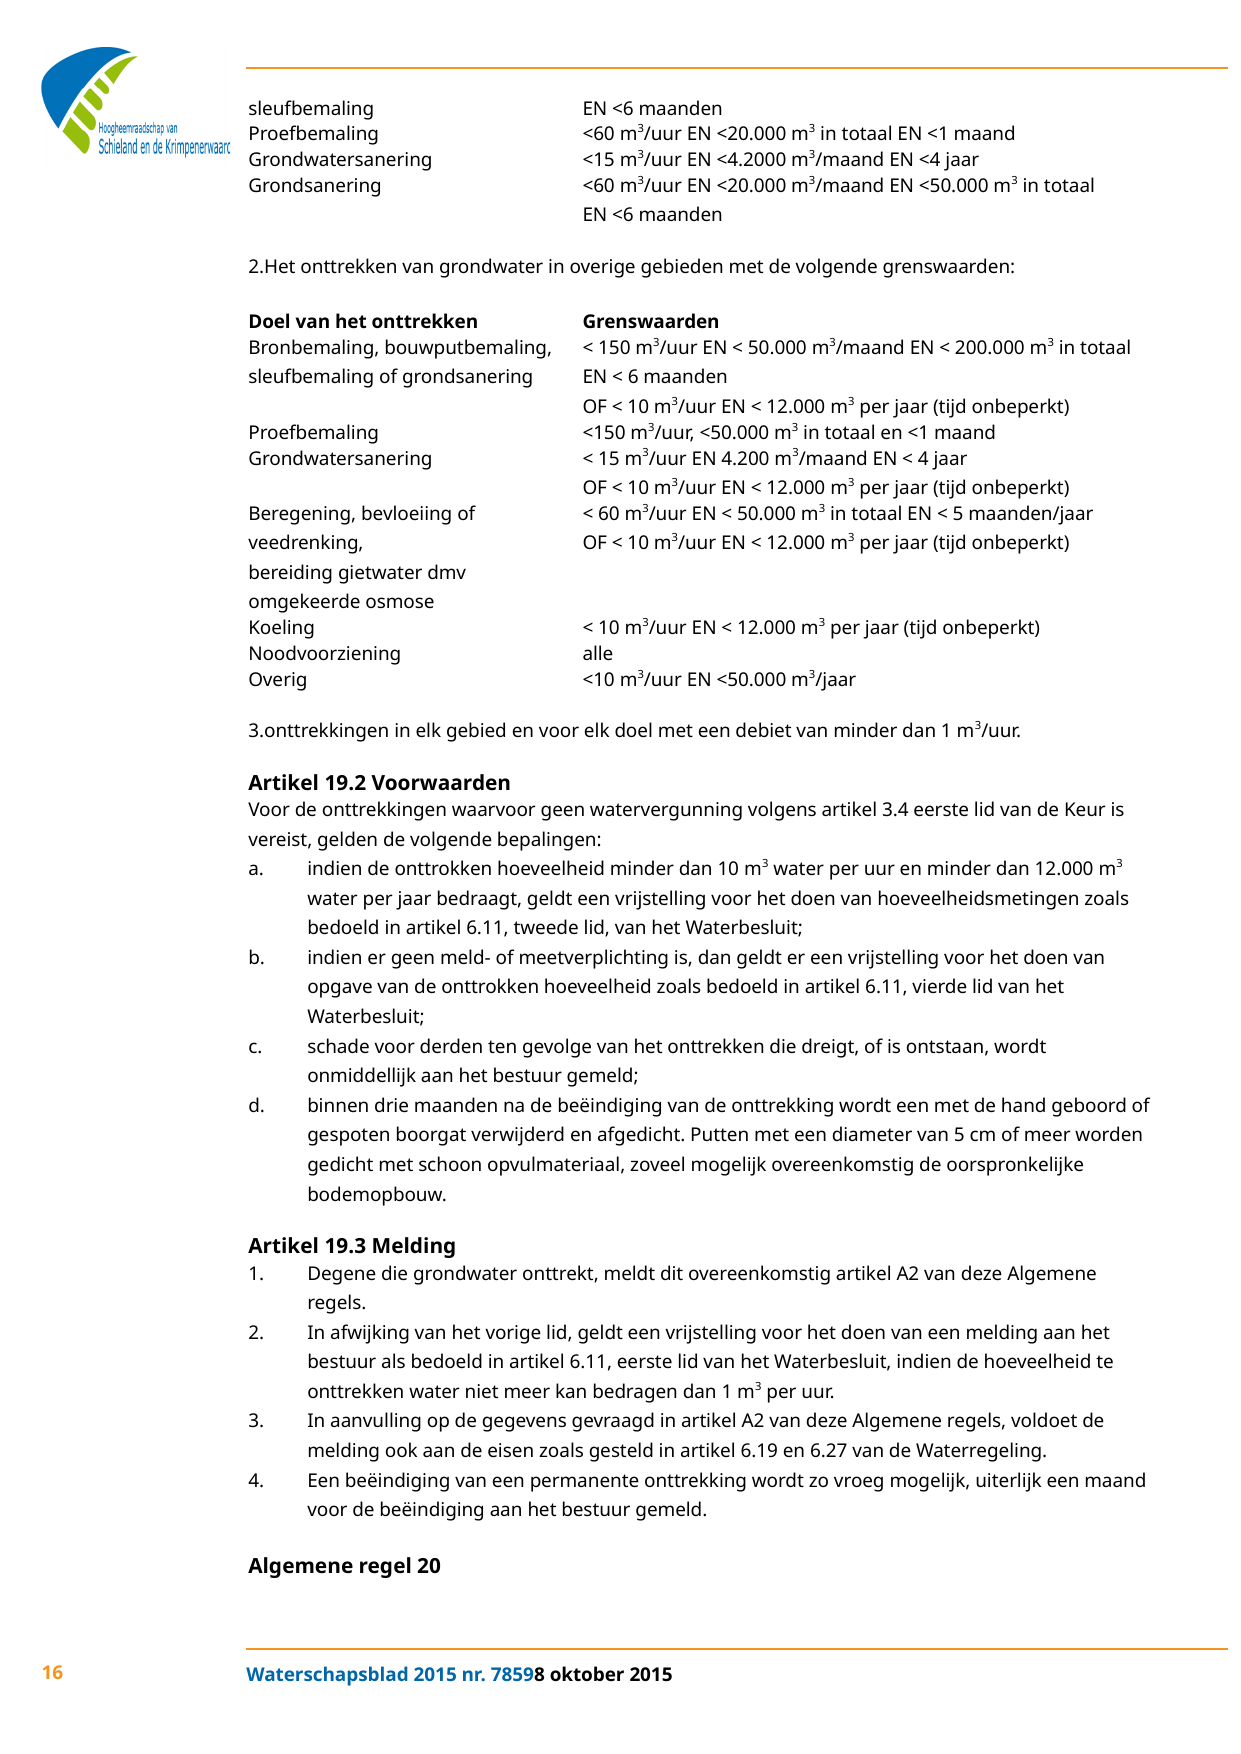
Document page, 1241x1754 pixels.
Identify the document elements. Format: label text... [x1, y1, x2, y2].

table_cell <10 m3/uur EN <50.000 m3/jaar [582, 666, 1152, 692]
table_cell sleufbemaling [248, 95, 582, 121]
table_cell Beregening, bevloeiing of veedrenking, bereiding gietwater dmv omgekeerde osmose [248, 500, 582, 614]
list schade voor derden ten gevolge van het onttrekken die dreigt, of is ontstaan, wordt onmiddellijk aan het bestuur gemeld; [248, 1033, 1152, 1088]
list In afwijking van het vorige lid, geldt een vrijstelling voor het doen van een melding aan het bestuur als bedoeld in artikel 6.11, eerste lid van het Waterbesluit, indien de hoeveelheid te onttrekken water niet meer kan bedragen dan 1 m3 per uur. [248, 1319, 1152, 1404]
table_cell Grondsanering [248, 172, 582, 227]
table_cell <150 m3/uur, <50.000 m3 in totaal en <1 maand [582, 419, 1152, 445]
text 3.onttrekkingen in elk gebied en voor elk doel met een debiet van minder dan 1 m3/uur. [248, 717, 1152, 743]
table_cell Bronbemaling, bouwputbemaling, sleufbemaling of grondsanering [248, 334, 582, 419]
list Een beëindiging van een permanente onttrekking wordt zo vroeg mogelijk, uiterlijk een maand voor de beëindiging aan het bestuur gemeld. [248, 1467, 1152, 1522]
picture [41, 47, 231, 172]
table_header Grenswaarden [582, 308, 1152, 334]
table_cell Grondwatersanering [248, 146, 582, 172]
text Voor de onttrekkingen waarvoor geen watervergunning volgens artikel 3.4 eerste lid van de Keur is vereist, gelden de volgende bepalingen: [248, 796, 1152, 852]
text Artikel 19.2 Voorwaarden [248, 768, 1152, 796]
table_cell Koeling [248, 615, 582, 640]
list In aanvulling op de gegevens gevraagd in artikel A2 van deze Algemene regels, voldoet de melding ook aan de eisen zoals gesteld in artikel 6.19 en 6.27 van de Waterregeling. [248, 1408, 1152, 1463]
table_cell Grondwatersanering [248, 445, 582, 500]
table_cell <15 m3/uur EN <4.2000 m3/maand EN <4 jaar [582, 146, 1152, 172]
table_cell EN <6 maanden [582, 95, 1152, 121]
text 2.Het onttrekken van grondwater in overige gebieden met de volgende grenswaarden: [248, 253, 1152, 279]
table_cell < 60 m3/uur EN < 50.000 m3 in totaal EN < 5 maanden/jaar OF < 10 m3/uur EN < 12.000 m3 per jaar (tijd onbeperkt) [582, 500, 1152, 614]
list indien er geen meld- of meetverplichting is, dan geldt er een vrijstelling voor het doen van opgave van de onttrokken hoeveelheid zoals bedoeld in artikel 6.11, vierde lid van het Waterbesluit; [248, 944, 1152, 1029]
table_cell < 150 m3/uur EN < 50.000 m3/maand EN < 200.000 m3 in totaal EN < 6 maanden OF < 10 m3/uur EN < 12.000 m3 per jaar (tijd onbeperkt) [582, 334, 1152, 419]
list indien de onttrokken hoeveelheid minder dan 10 m3 water per uur en minder dan 12.000 m3 water per jaar bedraagt, geldt een vrijstelling voor het doen van hoeveelheidsmetingen zoals bedoeld in artikel 6.11, tweede lid, van het Waterbesluit; [248, 855, 1152, 940]
text Artikel 19.3 Melding [248, 1231, 1152, 1260]
list Degene die grondwater onttrekt, meldt dit overeenkomstig artikel A2 van deze Algemene regels. [248, 1260, 1152, 1315]
table_cell Proefbemaling [248, 419, 582, 445]
table_cell < 10 m3/uur EN < 12.000 m3 per jaar (tijd onbeperkt) [582, 615, 1152, 640]
table_cell <60 m3/uur EN <20.000 m3/maand EN <50.000 m3 in totaal EN <6 maanden [582, 172, 1152, 227]
list binnen drie maanden na de beëindiging van de onttrekking wordt een met de hand geboord of gespoten boorgat verwijderd en afgedicht. Putten met een diameter van 5 cm of meer worden gedicht met schoon opvulmateriaal, zoveel mogelijk overeenkomstig de oorspronkelijke bodemopbouw. [248, 1092, 1152, 1207]
table_cell < 15 m3/uur EN 4.200 m3/maand EN < 4 jaar OF < 10 m3/uur EN < 12.000 m3 per jaar (tijd onbeperkt) [582, 445, 1152, 500]
table_cell Proefbemaling [248, 121, 582, 146]
table_cell alle [582, 640, 1152, 666]
text Algemene regel 20 [248, 1552, 1152, 1580]
table_cell Noodvoorziening [248, 640, 582, 666]
table_cell Overig [248, 666, 582, 692]
table_header Doel van het onttrekken [248, 308, 582, 334]
table_cell <60 m3/uur EN <20.000 m3 in totaal EN <1 maand [582, 121, 1152, 146]
